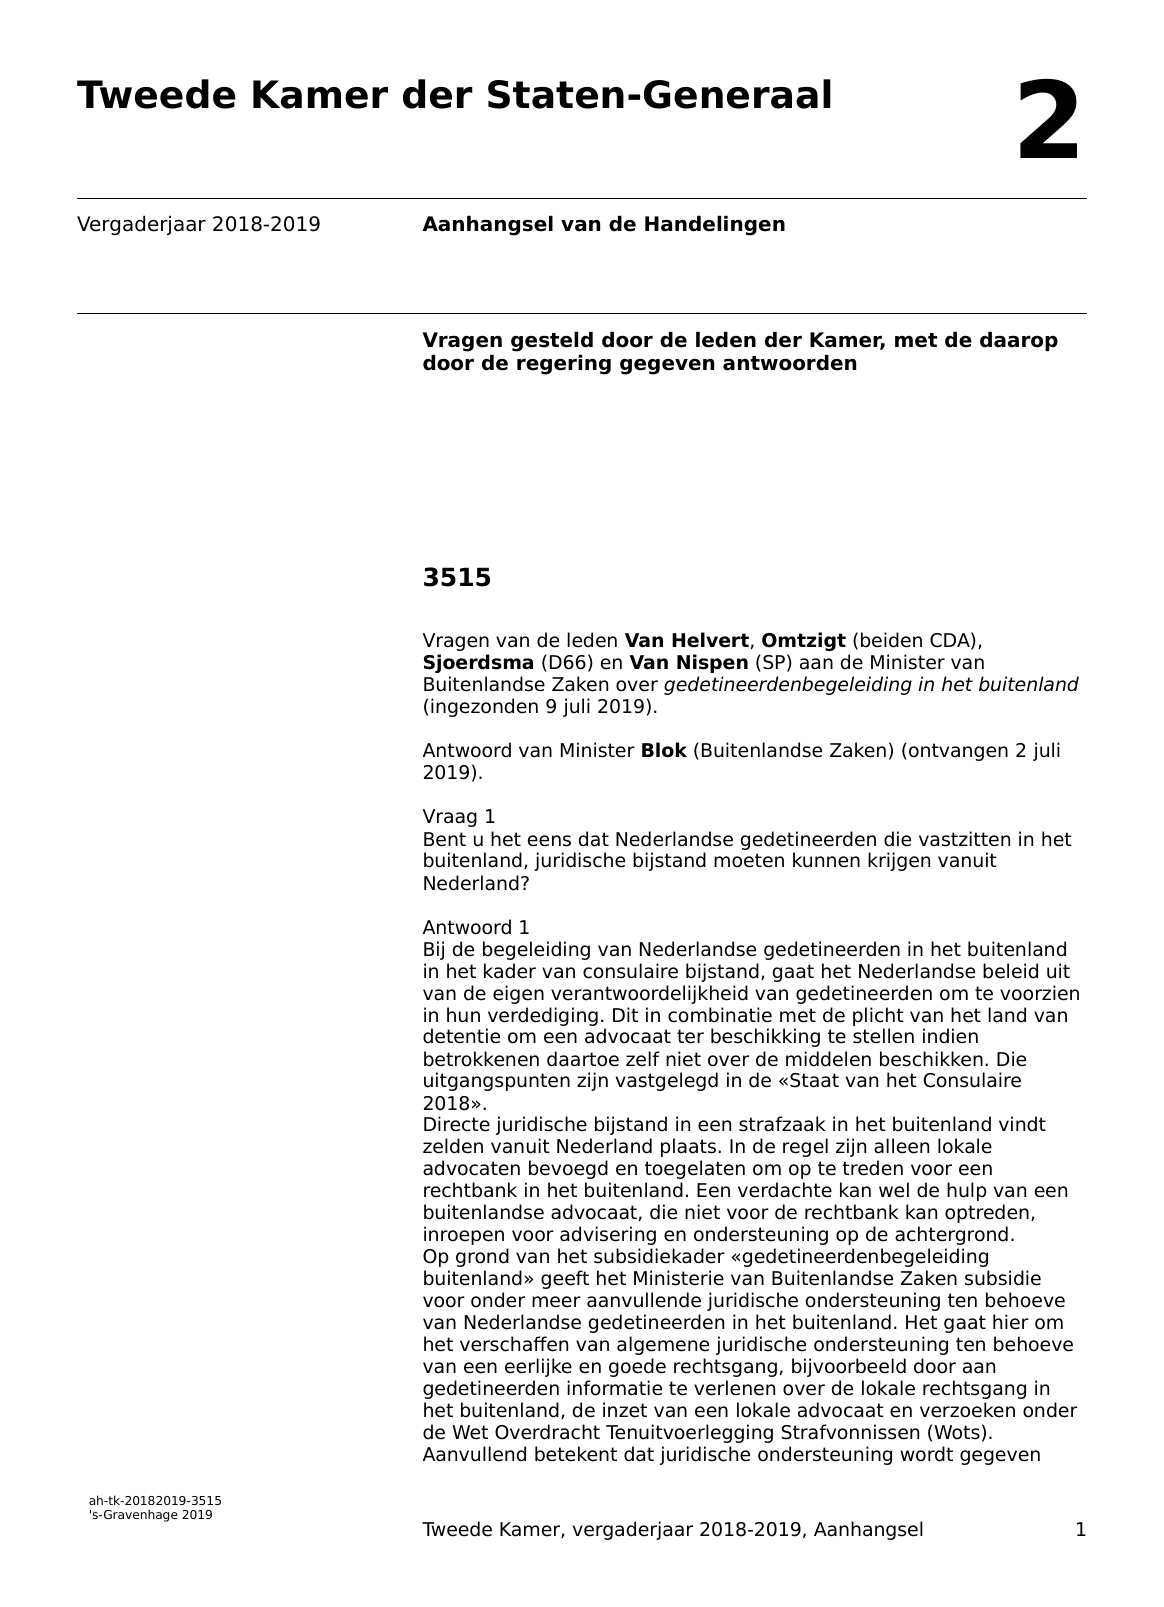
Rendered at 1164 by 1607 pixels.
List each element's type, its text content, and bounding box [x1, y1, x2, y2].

table_cell Aanhangsel van de Handelingen [422, 199, 1087, 313]
table_cell Vergaderjaar 2018-2019 [77, 199, 422, 313]
table_header 2 [886, 59, 1087, 198]
table_header Tweede Kamer der Staten-Generaal [77, 59, 886, 198]
text Bij de begeleiding van Nederlandse gedetineerden in het buitenland in het kader van consulaire bijstand, gaat het Nederlandse beleid uit van de eigen verantwoordelijkheid van gedetineerden om te voorzien in hun verdediging. Dit in combinatie met de plicht van het land van detentie om een advocaat ter beschikking te stellen indien betrokkenen daartoe zelf niet over de middelen beschikken. Die uitgangspunten zijn vastgelegd in de «Staat van het Consulaire 2018». [422, 938, 1087, 1114]
table_cell Vragen gesteld door de leden der Kamer, met de daarop door de regering gegeven antwoorden [422, 314, 1087, 375]
table_cell [77, 314, 422, 375]
text Vraag 1 [422, 806, 1087, 828]
text 3515 [422, 563, 1087, 592]
text Op grond van het subsidiekader «gedetineerdenbegeleiding buitenland» geeft het Ministerie van Buitenlandse Zaken subsidie voor onder meer aanvullende juridische ondersteuning ten behoeve van Nederlandse gedetineerden in het buitenland. Het gaat hier om het verschaffen van algemene juridische ondersteuning ten behoeve van een eerlijke en goede rechtsgang, bijvoorbeeld door aan gedetineerden informatie te verlenen over de lokale rechtsgang in het buitenland, de inzet van een lokale advocaat en verzoeken onder de Wet Overdracht Tenuitvoerlegging Strafvonnissen (Wots). Aanvullend betekent dat juridische ondersteuning wordt gegeven [422, 1246, 1087, 1466]
text 's-Gravenhage 2019 [88, 1508, 323, 1522]
text Vragen van de leden Van Helvert, Omtzigt (beiden CDA), Sjoerdsma (D66) en Van Nispen (SP) aan de Minister van Buitenlandse Zaken over gedetineerdenbegeleiding in het buitenland (ingezonden 9 juli 2019). [422, 630, 1087, 718]
text Antwoord van Minister Blok (Buitenlandse Zaken) (ontvangen 2 juli 2019). [422, 740, 1087, 784]
text Bent u het eens dat Nederlandse gedetineerden die vastzitten in het buitenland, juridische bijstand moeten kunnen krijgen vanuit Nederland? [422, 828, 1087, 894]
text Directe juridische bijstand in een strafzaak in het buitenland vindt zelden vanuit Nederland plaats. In de regel zijn alleen lokale advocaten bevoegd en toegelaten om op te treden voor een rechtbank in het buitenland. Een verdachte kan wel de hulp van een buitenlandse advocaat, die niet voor de rechtbank kan optreden, inroepen voor advisering en ondersteuning op de achtergrond. [422, 1114, 1087, 1246]
text Antwoord 1 [422, 917, 1087, 938]
text ah-tk-20182019-3515 [88, 1494, 323, 1508]
